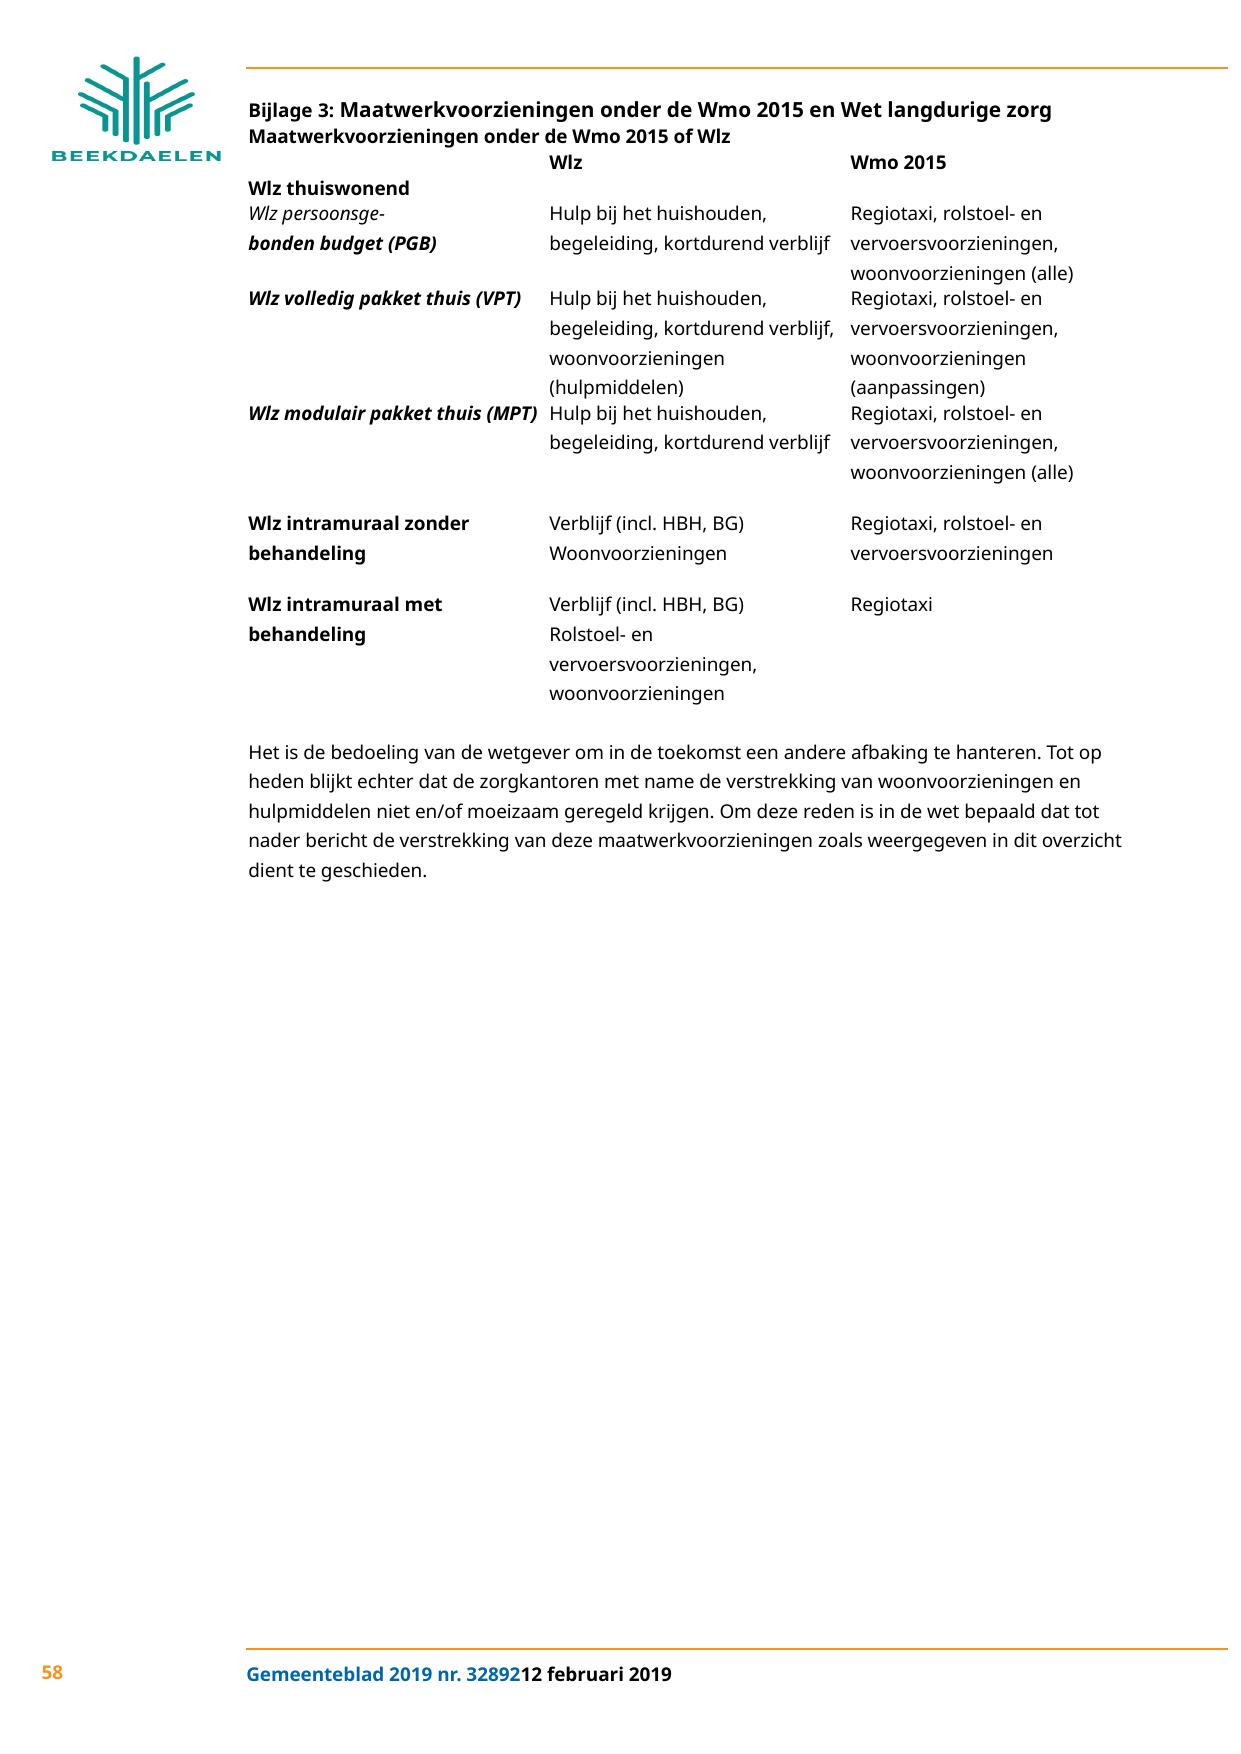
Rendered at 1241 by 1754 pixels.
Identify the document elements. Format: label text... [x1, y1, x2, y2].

table_cell Verblijf (incl. HBH, BG) Rolstoel- en vervoersvoorzieningen, woonvoorzieningen [549, 592, 850, 706]
table_cell [549, 566, 850, 592]
table_cell Regiotaxi, rolstoel- en vervoersvoorzieningen [850, 511, 1152, 566]
table_cell Regiotaxi [850, 592, 1152, 706]
table_cell [248, 485, 549, 511]
table_cell Wlz volledig pakket thuis (VPT) [248, 286, 549, 400]
table_cell Regiotaxi, rolstoel- en vervoersvoorzieningen, woonvoorzieningen (alle) [850, 201, 1152, 286]
table_cell Regiotaxi, rolstoel- en vervoersvoorzieningen, woonvoorzieningen (aanpassingen) [850, 286, 1152, 400]
table_cell Wlz intramuraal met behandeling [248, 592, 549, 706]
table_cell Wlz thuiswonend [248, 175, 549, 201]
table_cell [850, 175, 1152, 201]
table_cell Wlz [549, 149, 850, 175]
table_cell Regiotaxi, rolstoel- en vervoersvoorzieningen, woonvoorzieningen (alle) [850, 400, 1152, 485]
table_cell [549, 175, 850, 201]
table_cell Hulp bij het huishouden, begeleiding, kortdurend verblijf [549, 201, 850, 286]
table_cell [850, 485, 1152, 511]
table_cell Wlz modulair pakket thuis (MPT) [248, 400, 549, 485]
table_cell Wlz persoonsge- bonden budget (PGB) [248, 201, 549, 286]
table_cell Verblijf (incl. HBH, BG) Woonvoorzieningen [549, 511, 850, 566]
table_cell [549, 485, 850, 511]
table_header Maatwerkvoorzieningen onder de Wmo 2015 of Wlz [248, 124, 1152, 149]
picture [41, 47, 231, 172]
table_cell [850, 566, 1152, 592]
table_cell [248, 566, 549, 592]
text Het is de bedoeling van de wetgever om in de toekomst een andere afbaking te hanteren. Tot op heden blijkt echter dat de zorgkantoren met name de verstrekking van woonvoorzieningen en hulpmiddelen niet en/of moeizaam geregeld krijgen. Om deze reden is in de wet bepaald dat tot nader bericht de verstrekking van deze maatwerkvoorzieningen zoals weergegeven in dit overzicht dient te geschieden. [248, 739, 1152, 883]
table_cell Hulp bij het huishouden, begeleiding, kortdurend verblijf, woonvoorzieningen (hulpmiddelen) [549, 286, 850, 400]
table_cell [248, 149, 549, 175]
table_cell Hulp bij het huishouden, begeleiding, kortdurend verblijf [549, 400, 850, 485]
table_cell Wmo 2015 [850, 149, 1152, 175]
table_cell Wlz intramuraal zonder behandeling [248, 511, 549, 566]
text Bijlage 3: Maatwerkvoorzieningen onder de Wmo 2015 en Wet langdurige zorg [248, 95, 1152, 123]
